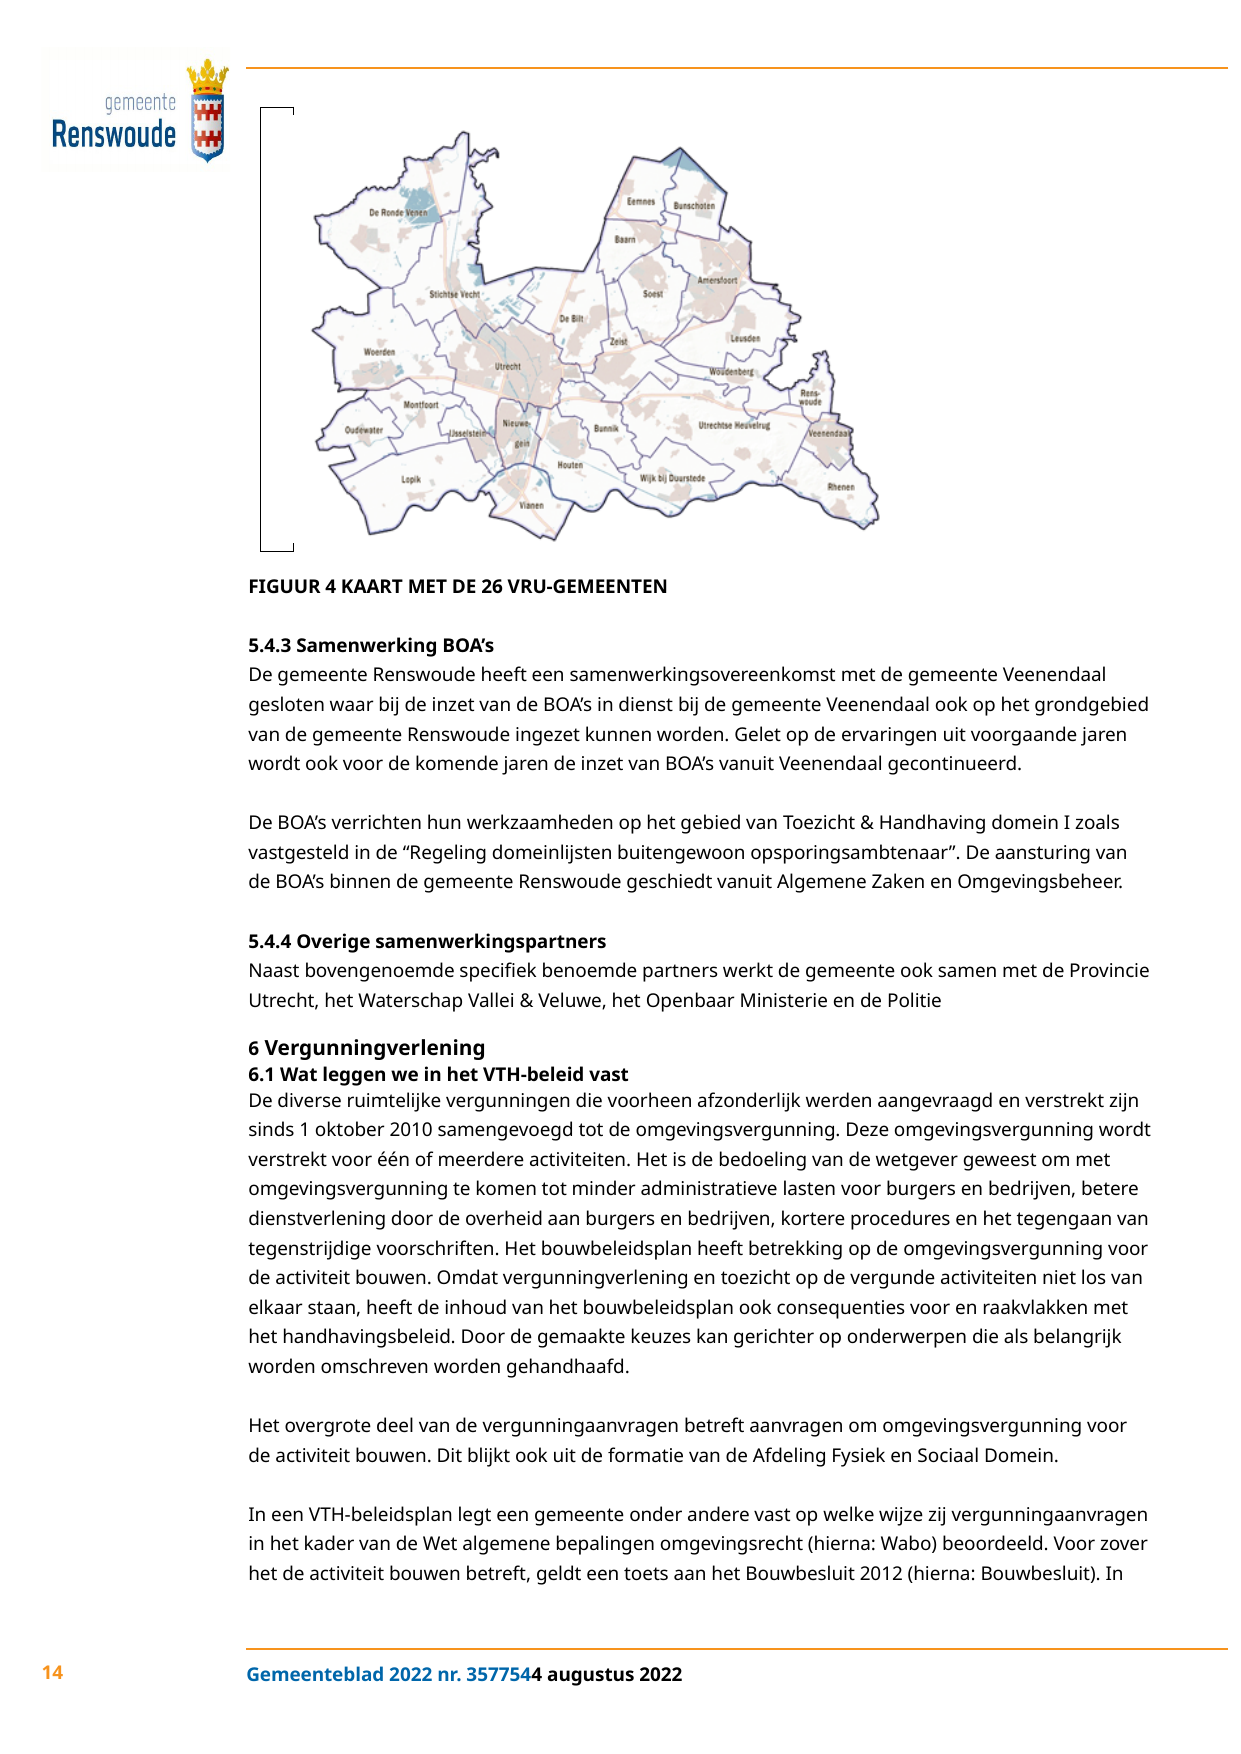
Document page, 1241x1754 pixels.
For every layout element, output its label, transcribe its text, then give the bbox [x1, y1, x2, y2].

text 6.1 Wat leggen we in het VTH-beleid vast [248, 1061, 1152, 1087]
picture [268, 115, 889, 543]
text De gemeente Renswoude heeft een samenwerkingsovereenkomst met de gemeente Veenendaal gesloten waar bij de inzet van de BOA’s in dienst bij de gemeente Veenendaal ook op het grondgebied van de gemeente Renswoude ingezet kunnen worden. Gelet op de ervaringen uit voorgaande jaren wordt ook voor de komende jaren de inzet van BOA’s vanuit Veenendaal gecontinueerd. [248, 662, 1152, 776]
text De BOA’s verrichten hun werkzaamheden op het gebied van Toezicht & Handhaving domein I zoals vastgesteld in de “Regeling domeinlijsten buitengewoon opsporingsambtenaar”. De aansturing van de BOA’s binnen de gemeente Renswoude geschiedt vanuit Algemene Zaken en Omgevingsbeheer. [248, 809, 1152, 894]
text Het overgrote deel van de vergunningaanvragen betreft aanvragen om omgevingsvergunning voor de activiteit bouwen. Dit blijkt ook uit de formatie van de Afdeling Fysiek en Sociaal Domein. [248, 1412, 1152, 1468]
text In een VTH-beleidsplan legt een gemeente onder andere vast op welke wijze zij vergunningaanvragen in het kader van de Wet algemene bepalingen omgevingsrecht (hierna: Wabo) beoordeeld. Voor zover het de activiteit bouwen betreft, geldt een toets aan het Bouwbesluit 2012 (hierna: Bouwbesluit). In [248, 1501, 1152, 1586]
text 5.4.4 Overige samenwerkingspartners [248, 928, 1152, 954]
text 6 Vergunningverlening [248, 1033, 1152, 1061]
text De diverse ruimtelijke vergunningen die voorheen afzonderlijk werden aangevraagd en verstrekt zijn sinds 1 oktober 2010 samengevoegd tot de omgevingsvergunning. Deze omgevingsvergunning wordt verstrekt voor één of meerdere activiteiten. Het is de bedoeling van de wetgever geweest om met omgevingsvergunning te komen tot minder administratieve lasten voor burgers en bedrijven, betere dienstverlening door de overheid aan burgers en bedrijven, kortere procedures en het tegengaan van tegenstrijdige voorschriften. Het bouwbeleidsplan heeft betrekking op de omgevingsvergunning voor de activiteit bouwen. Omdat vergunningverlening en toezicht op de vergunde activiteiten niet los van elkaar staan, heeft de inhoud van het bouwbeleidsplan ook consequenties voor en raakvlakken met het handhavingsbeleid. Door de gemaakte keuzes kan gerichter op onderwerpen die als belangrijk worden omschreven worden gehandhaafd. [248, 1087, 1152, 1379]
text FIGUUR 4 KAART MET DE 26 VRU-GEMEENTEN [248, 573, 1152, 599]
text Naast bovengenoemde specifiek benoemde partners werkt de gemeente ook samen met de Provincie Utrecht, het Waterschap Vallei & Veluwe, het Openbaar Ministerie en de Politie [248, 957, 1152, 1013]
picture [41, 47, 231, 172]
text 5.4.3 Samenwerking BOA’s [248, 632, 1152, 658]
